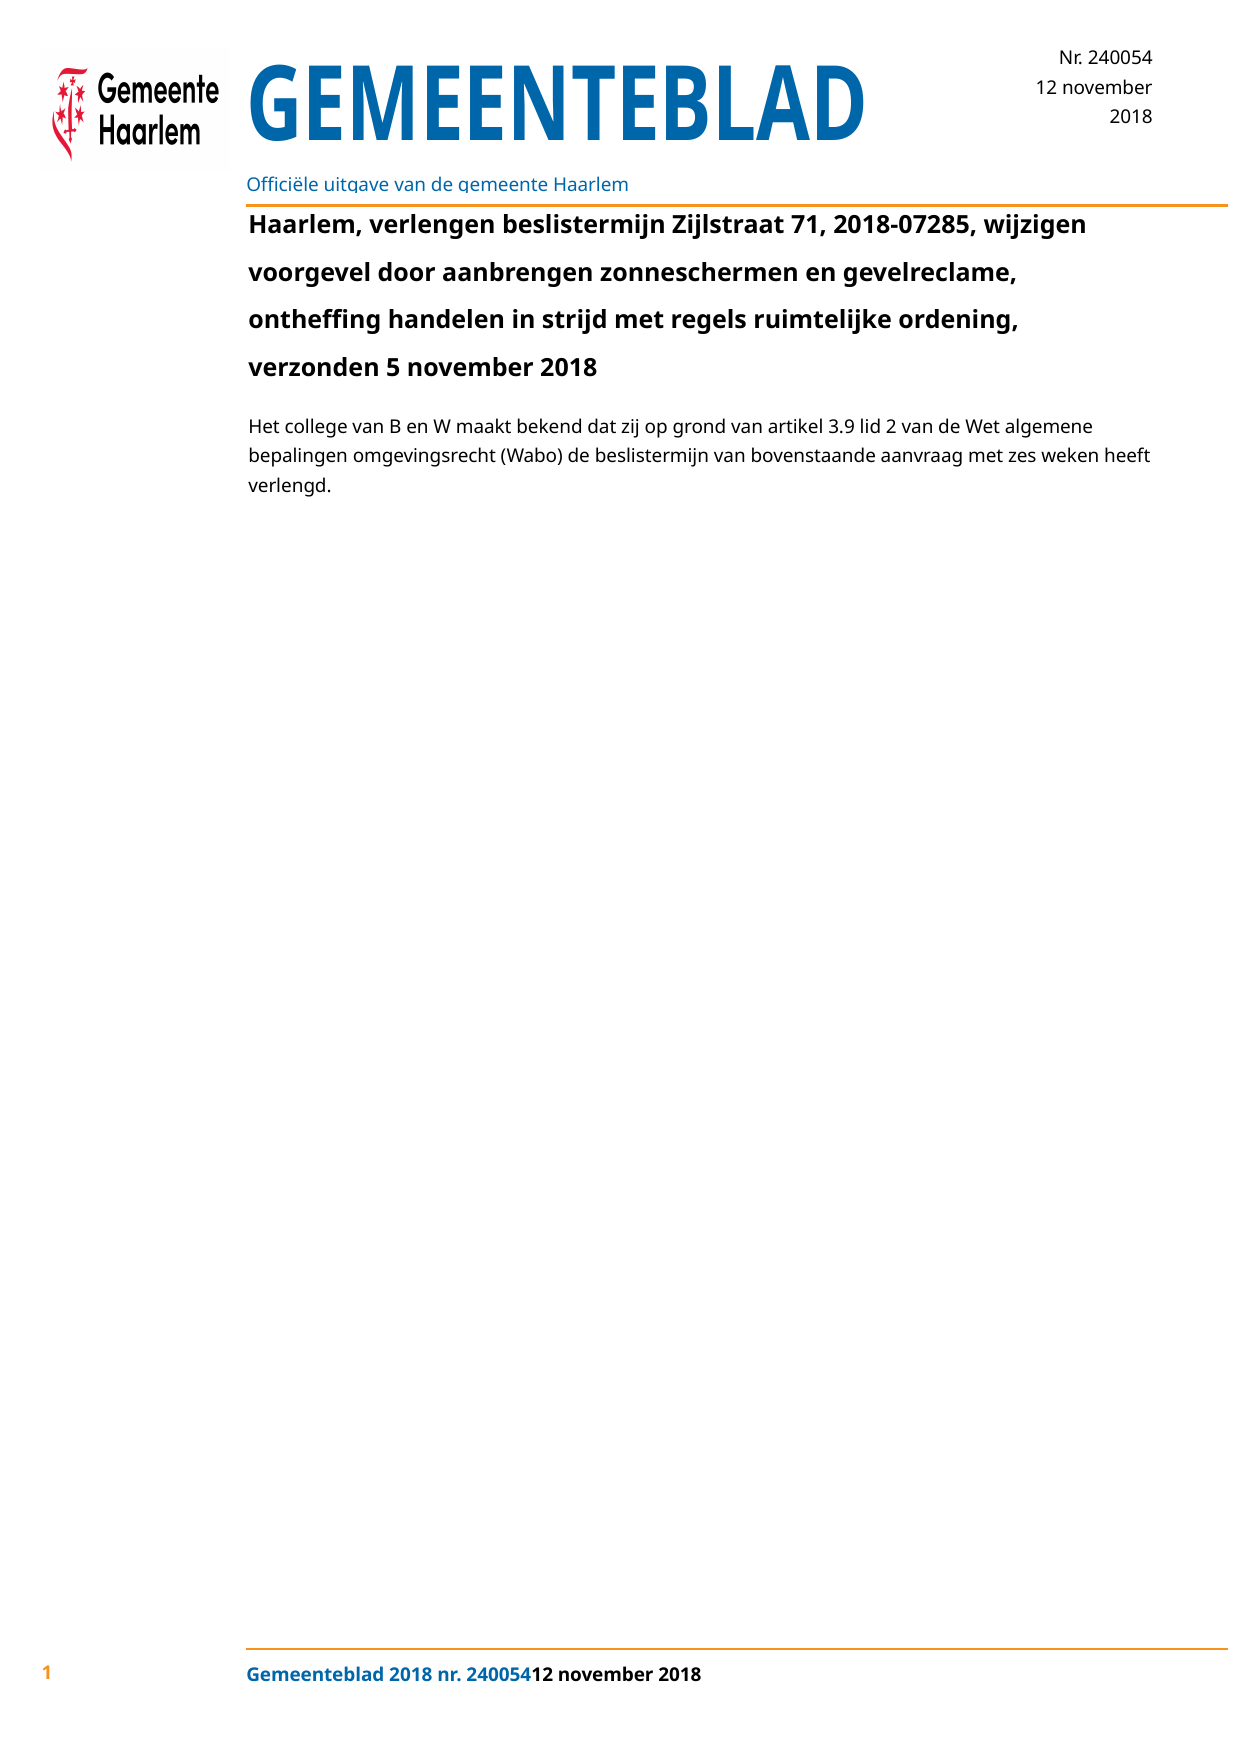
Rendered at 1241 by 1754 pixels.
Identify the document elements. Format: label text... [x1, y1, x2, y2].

text Haarlem, verlengen beslistermijn Zijlstraat 71, 2018-07285, wijzigen voorgevel door aanbrengen zonneschermen en gevelreclame, ontheffing handelen in strijd met regels ruimtelijke ordening, verzonden 5 november 2018 [248, 207, 1152, 384]
picture [41, 47, 231, 172]
text Het college van B en W maakt bekend dat zij op grond van artikel 3.9 lid 2 van de Wet algemene bepalingen omgevingsrecht (Wabo) de beslistermijn van bovenstaande aanvraag met zes weken heeft verlengd. [248, 413, 1152, 498]
